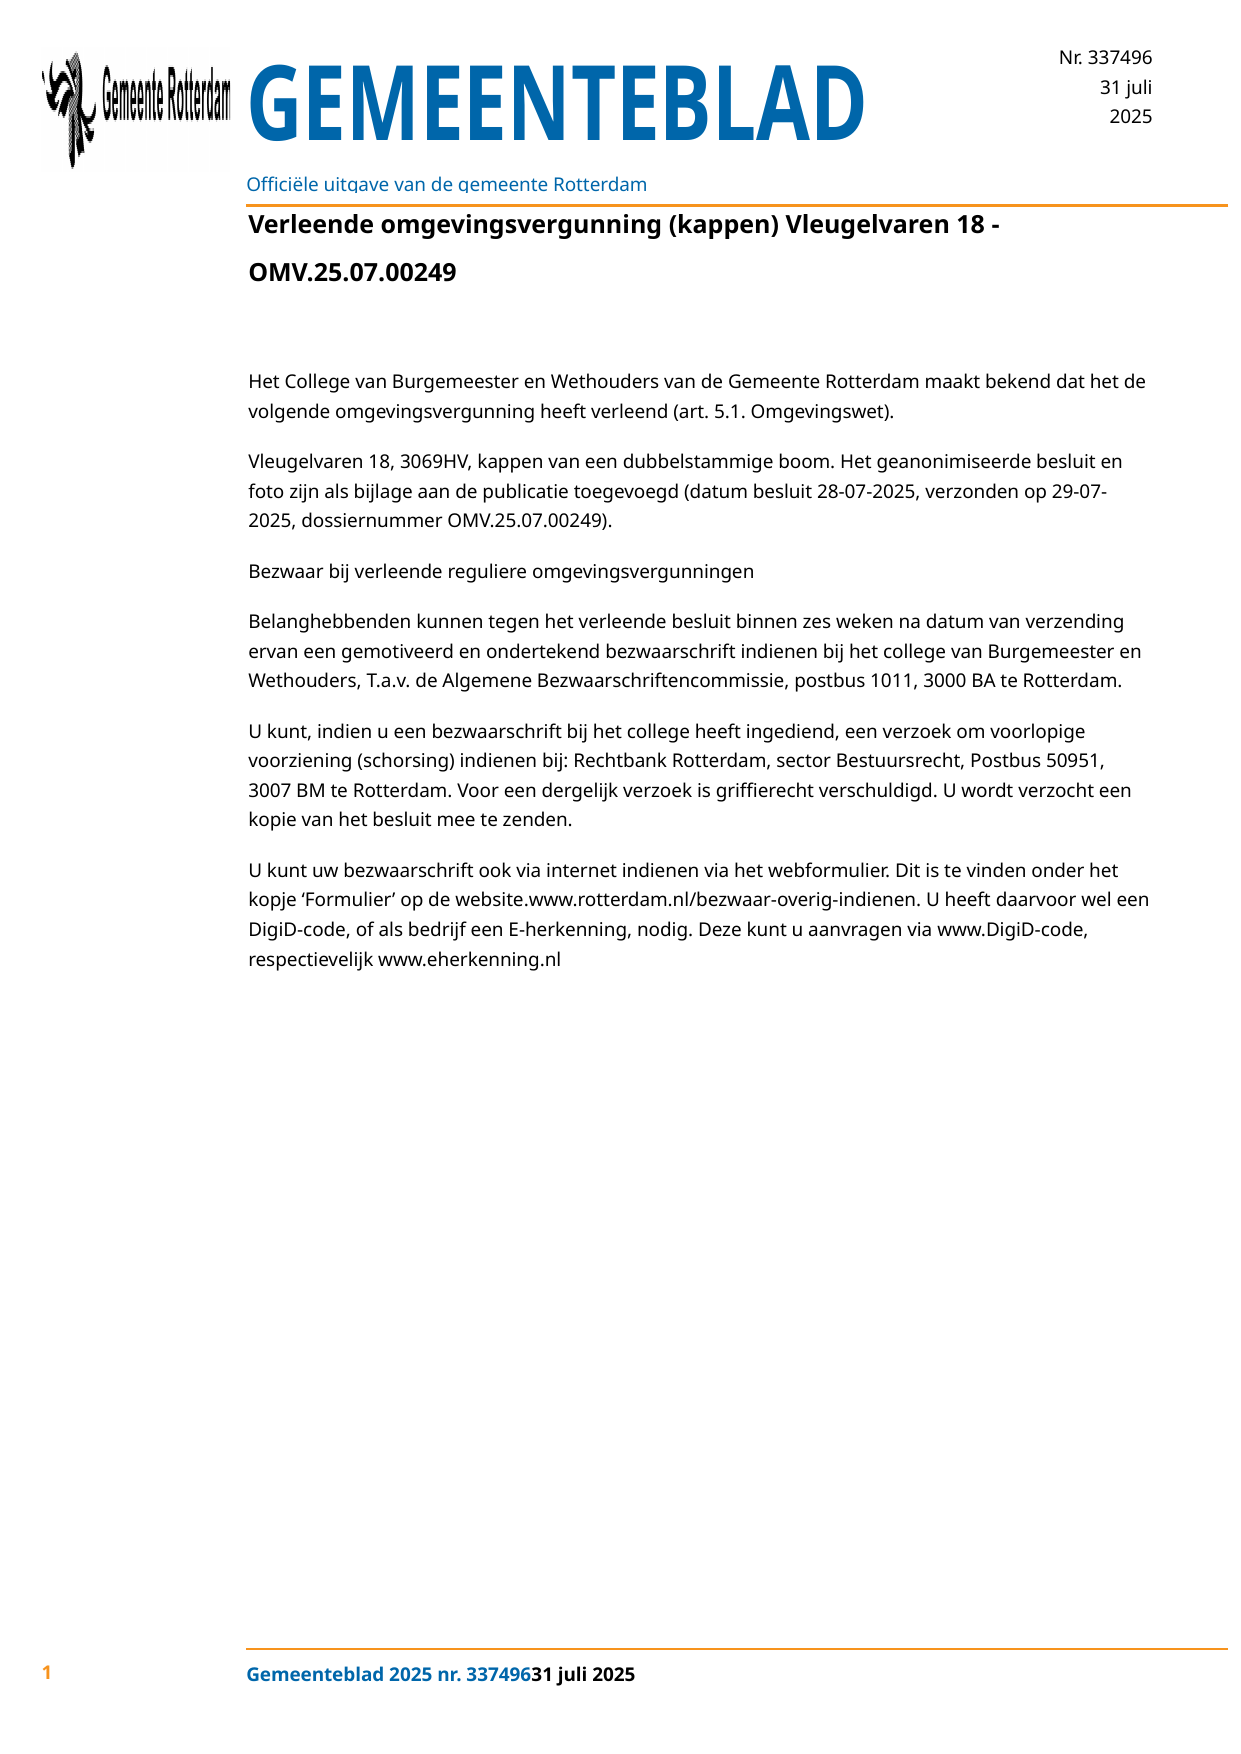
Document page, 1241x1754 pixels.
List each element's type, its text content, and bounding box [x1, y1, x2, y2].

text U kunt, indien u een bezwaarschrift bij het college heeft ingediend, een verzoek om voorlopige voorziening (schorsing) indienen bij: Rechtbank Rotterdam, sector Bestuursrecht, Postbus 50951, 3007 BM te Rotterdam. Voor een dergelijk verzoek is griffierecht verschuldigd. U wordt verzocht een kopie van het besluit mee te zenden. [248, 718, 1152, 832]
text U kunt uw bezwaarschrift ook via internet indienen via het webformulier. Dit is te vinden onder het kopje ‘Formulier’ op de website.www.rotterdam.nl/bezwaar-overig-indienen. U heeft daarvoor wel een DigiD-code, of als bedrijf een E-herkenning, nodig. Deze kunt u aanvragen via www.DigiD-code, respectievelijk www.eherkenning.nl [248, 857, 1152, 972]
picture [41, 47, 231, 172]
text Het College van Burgemeester en Wethouders van de Gemeente Rotterdam maakt bekend dat het de volgende omgevingsvergunning heeft verleend (art. 5.1. Omgevingswet). [248, 368, 1152, 424]
text Vleugelvaren 18, 3069HV, kappen van een dubbelstammige boom. Het geanonimiseerde besluit en foto zijn als bijlage aan de publicatie toegevoegd (datum besluit 28-07-2025, verzonden op 29-07-2025, dossiernummer OMV.25.07.00249). [248, 448, 1152, 533]
text Verleende omgevingsvergunning (kappen) Vleugelvaren 18 - OMV.25.07.00249 [248, 207, 1152, 288]
text Belanghebbenden kunnen tegen het verleende besluit binnen zes weken na datum van verzending ervan een gemotiveerd en ondertekend bezwaarschrift indienen bij het college van Burgemeester en Wethouders, T.a.v. de Algemene Bezwaarschriftencommissie, postbus 1011, 3000 BA te Rotterdam. [248, 608, 1152, 693]
text Bezwaar bij verleende reguliere omgevingsvergunningen [248, 558, 1152, 584]
